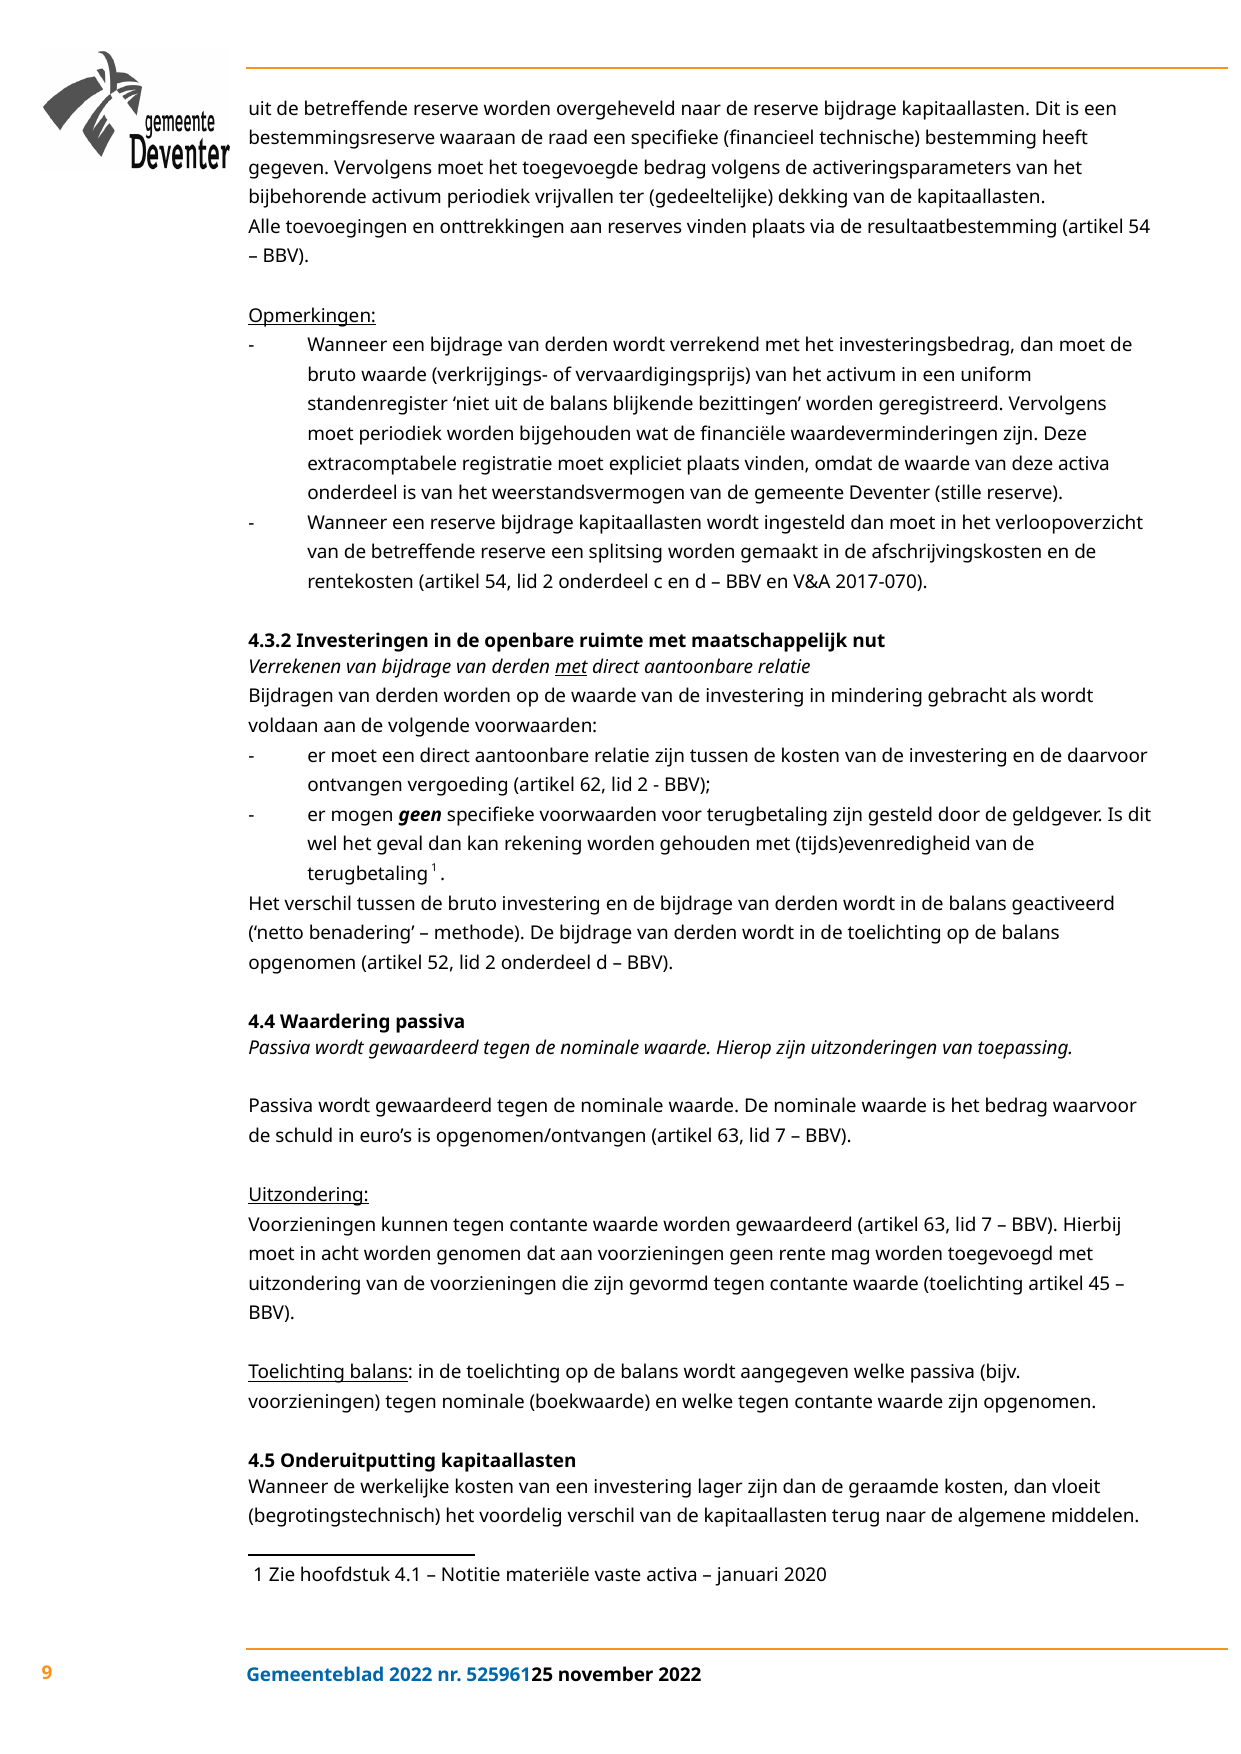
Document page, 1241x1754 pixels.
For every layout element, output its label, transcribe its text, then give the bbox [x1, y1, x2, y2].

text Verrekenen van bijdrage van derden met direct aantoonbare relatie [248, 653, 1152, 679]
list er moet een direct aantoonbare relatie zijn tussen de kosten van de investering en de daarvoor ontvangen vergoeding (artikel 62, lid 2 - BBV); [248, 742, 1152, 797]
text Voorzieningen kunnen tegen contante waarde worden gewaardeerd (artikel 63, lid 7 – BBV). Hierbij moet in acht worden genomen dat aan voorzieningen geen rente mag worden toegevoegd met uitzondering van de voorzieningen die zijn gevormd tegen contante waarde (toelichting artikel 45 – BBV). [248, 1211, 1152, 1325]
text Opmerkingen: [248, 302, 1152, 328]
text Alle toevoegingen en onttrekkingen aan reserves vinden plaats via de resultaatbestemming (artikel 54 – BBV). [248, 213, 1152, 268]
list Zie hoofdstuk 4.1 – Notitie materiële vaste activa – januari 2020 [248, 1561, 1152, 1586]
picture [41, 47, 231, 172]
list Wanneer een bijdrage van derden wordt verrekend met het investeringsbedrag, dan moet de bruto waarde (verkrijgings- of vervaardigingsprijs) van het activum in een uniform standenregister ‘niet uit de balans blijkende bezittingen’ worden geregistreerd. Vervolgens moet periodiek worden bijgehouden wat de financiële waardeverminderingen zijn. Deze extracomptabele registratie moet expliciet plaats vinden, omdat de waarde van deze activa onderdeel is van het weerstandsvermogen van de gemeente Deventer (stille reserve). [248, 331, 1152, 505]
list er mogen geen specifieke voorwaarden voor terugbetaling zijn gesteld door de geldgever. Is dit wel het geval dan kan rekening worden gehouden met (tijds)evenredigheid van de terugbetaling. [248, 801, 1152, 886]
text uit de betreffende reserve worden overgeheveld naar de reserve bijdrage kapitaallasten. Dit is een bestemmingsreserve waaraan de raad een specifieke (financieel technische) bestemming heeft gegeven. Vervolgens moet het toegevoegde bedrag volgens de activeringsparameters van het bijbehorende activum periodiek vrijvallen ter (gedeeltelijke) dekking van de kapitaallasten. [248, 95, 1152, 209]
list Wanneer een reserve bijdrage kapitaallasten wordt ingesteld dan moet in het verloopoverzicht van de betreffende reserve een splitsing worden gemaakt in de afschrijvingskosten en de rentekosten (artikel 54, lid 2 onderdeel c en d – BBV en V&A 2017-070). [248, 509, 1152, 594]
text Uitzondering: [248, 1181, 1152, 1207]
text Het verschil tussen de bruto investering en de bijdrage van derden wordt in de balans geactiveerd (‘netto benadering’ – methode). De bijdrage van derden wordt in de toelichting op de balans opgenomen (artikel 52, lid 2 onderdeel d – BBV). [248, 890, 1152, 974]
text Wanneer de werkelijke kosten van een investering lager zijn dan de geraamde kosten, dan vloeit (begrotingstechnisch) het voordelig verschil van de kapitaallasten terug naar de algemene middelen. [248, 1473, 1152, 1528]
text Toelichting balans: in de toelichting op de balans wordt aangegeven welke passiva (bijv. voorzieningen) tegen nominale (boekwaarde) en welke tegen contante waarde zijn opgenomen. [248, 1359, 1152, 1414]
text 4.4 Waardering passiva [248, 1008, 1152, 1034]
text 4.5 Onderuitputting kapitaallasten [248, 1447, 1152, 1473]
table_header Passiva wordt gewaardeerd tegen de nominale waarde. Hierop zijn uitzonderingen van toepassing. [248, 1034, 1152, 1059]
text Passiva wordt gewaardeerd tegen de nominale waarde. De nominale waarde is het bedrag waarvoor de schuld in euro’s is opgenomen/ontvangen (artikel 63, lid 7 – BBV). [248, 1092, 1152, 1148]
text 4.3.2 Investeringen in de openbare ruimte met maatschappelijk nut [248, 627, 1152, 653]
text Bijdragen van derden worden op de waarde van de investering in mindering gebracht als wordt voldaan aan de volgende voorwaarden: [248, 683, 1152, 738]
